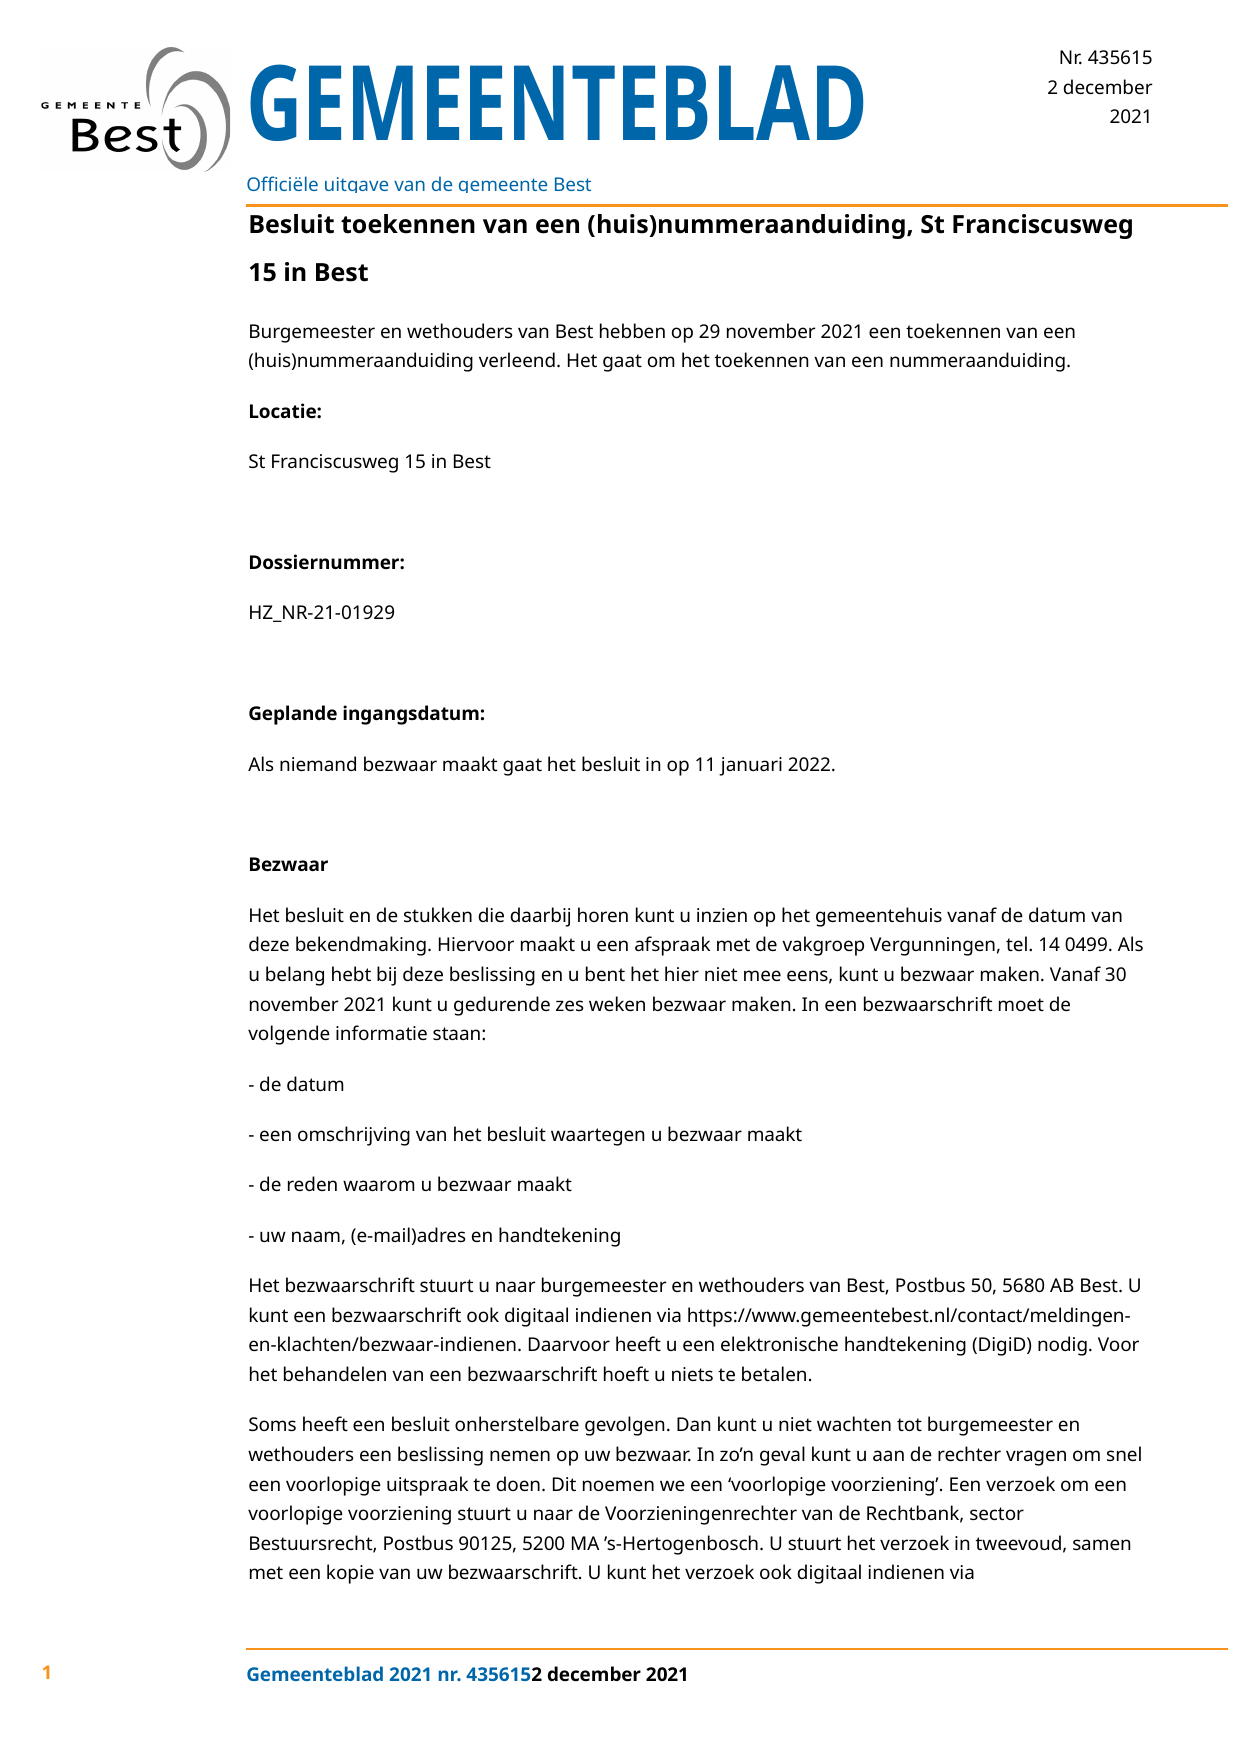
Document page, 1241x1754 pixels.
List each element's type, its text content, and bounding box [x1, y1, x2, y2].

text Besluit toekennen van een (huis)nummeraanduiding, St Franciscusweg 15 in Best [248, 207, 1152, 288]
text Dossiernummer: [248, 549, 1152, 575]
text Locatie: [248, 398, 1152, 424]
text Het besluit en de stukken die daarbij horen kunt u inzien op het gemeentehuis vanaf de datum van deze bekendmaking. Hiervoor maakt u een afspraak met de vakgroep Vergunningen, tel. 14 0499. Als u belang hebt bij deze beslissing en u bent het hier niet mee eens, kunt u bezwaar maken. Vanaf 30 november 2021 kunt u gedurende zes weken bezwaar maken. In een bezwaarschrift moet de volgende informatie staan: [248, 902, 1152, 1046]
text - de reden waarom u bezwaar maakt [248, 1172, 1152, 1197]
text Geplande ingangsdatum: [248, 700, 1152, 726]
text - een omschrijving van het besluit waartegen u bezwaar maakt [248, 1121, 1152, 1147]
text - uw naam, (e-mail)adres en handtekening [248, 1222, 1152, 1248]
picture [41, 47, 231, 172]
text Soms heeft een besluit onherstelbare gevolgen. Dan kunt u niet wachten tot burgemeester en wethouders een beslissing nemen op uw bezwaar. In zo’n geval kunt u aan de rechter vragen om snel een voorlopige uitspraak te doen. Dit noemen we een ‘voorlopige voorziening’. Een verzoek om een voorlopige voorziening stuurt u naar de Voorzieningenrechter van de Rechtbank, sector Bestuursrecht, Postbus 90125, 5200 MA ’s-Hertogenbosch. U stuurt het verzoek in tweevoud, samen met een kopie van uw bezwaarschrift. U kunt het verzoek ook digitaal indienen via [248, 1412, 1152, 1585]
text Burgemeester en wethouders van Best hebben op 29 november 2021 een toekennen van een (huis)nummeraanduiding verleend. Het gaat om het toekennen van een nummeraanduiding. [248, 318, 1152, 373]
text HZ_NR-21-01929 [248, 599, 1152, 625]
text Het bezwaarschrift stuurt u naar burgemeester en wethouders van Best, Postbus 50, 5680 AB Best. U kunt een bezwaarschrift ook digitaal indienen via https://www.gemeentebest.nl/contact/meldingen-en-klachten/bezwaar-indienen. Daarvoor heeft u een elektronische handtekening (DigiD) nodig. Voor het behandelen van een bezwaarschrift hoeft u niets te betalen. [248, 1272, 1152, 1387]
text Bezwaar [248, 852, 1152, 877]
text Als niemand bezwaar maakt gaat het besluit in op 11 januari 2022. [248, 751, 1152, 777]
text St Franciscusweg 15 in Best [248, 448, 1152, 474]
text - de datum [248, 1071, 1152, 1097]
